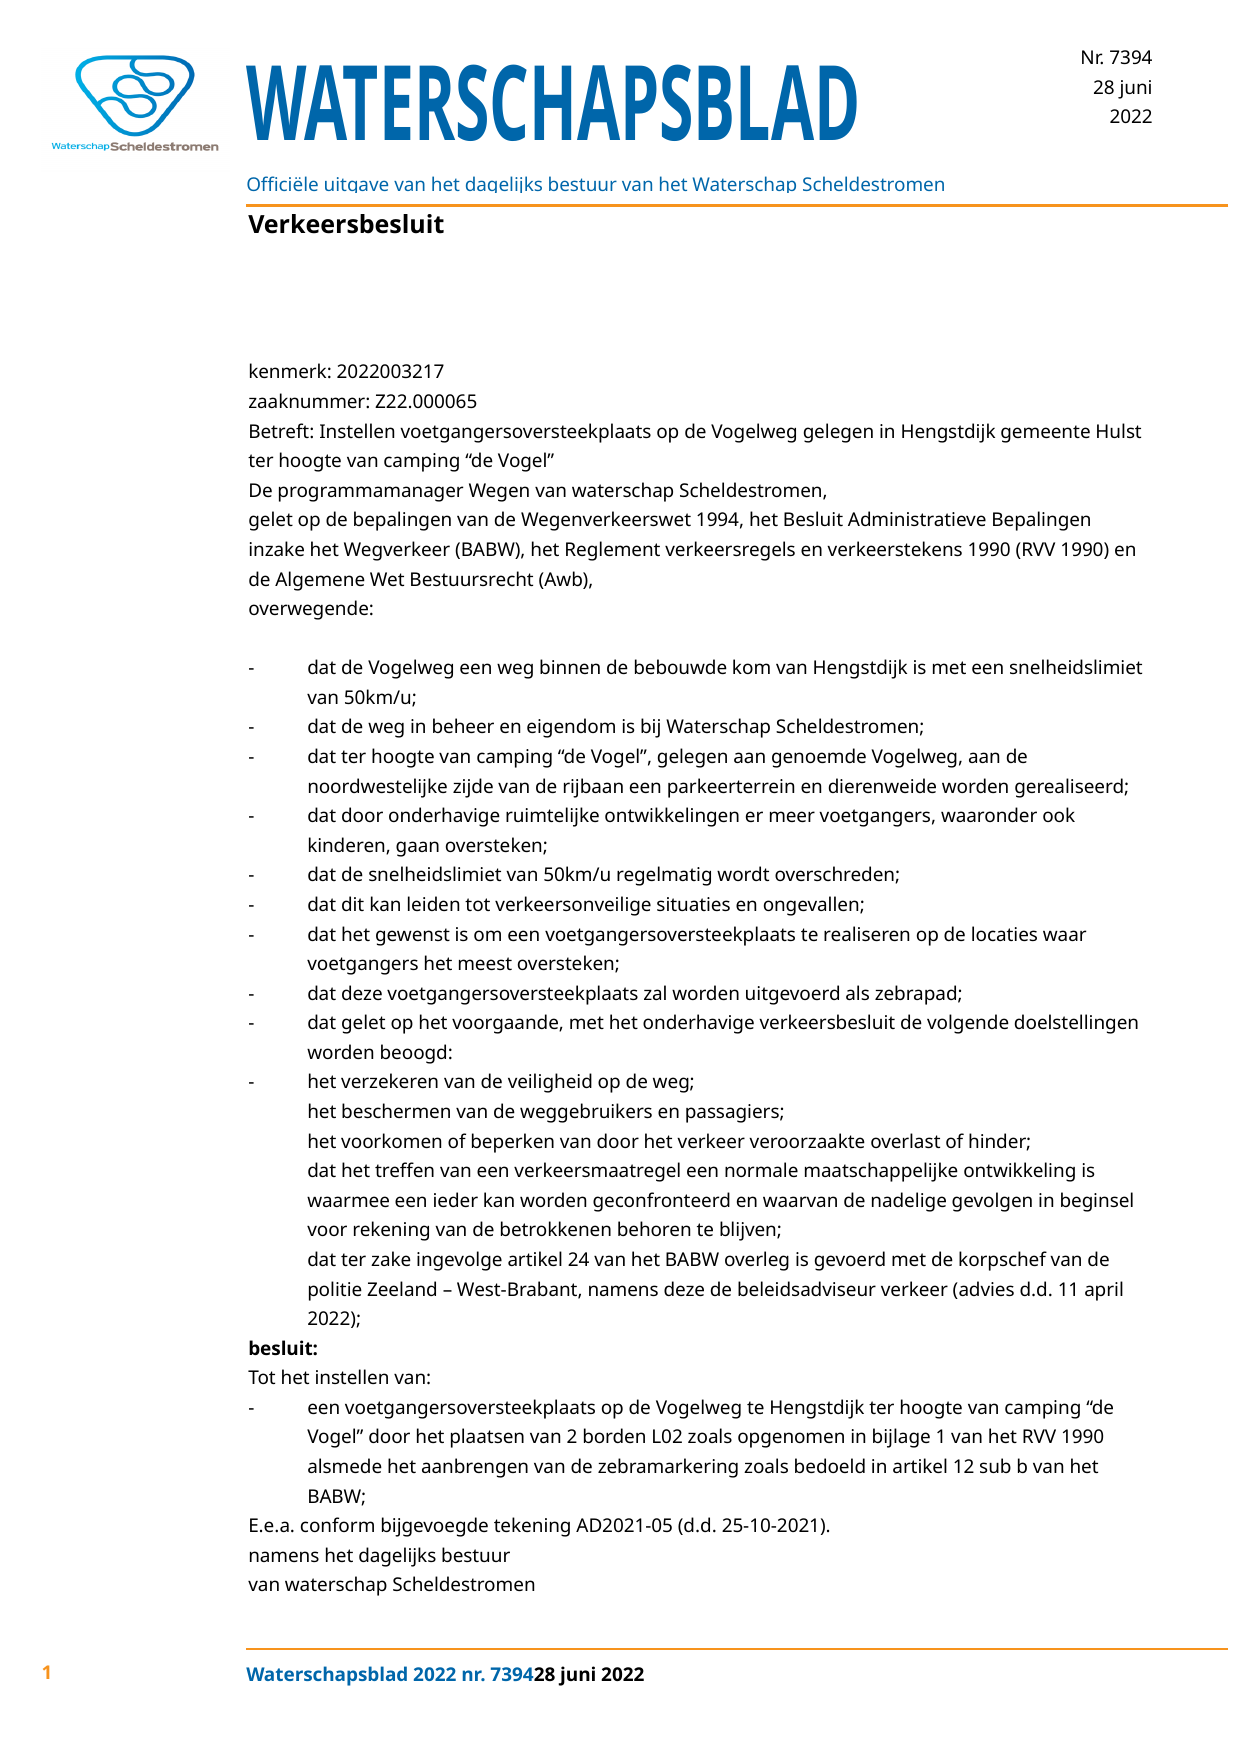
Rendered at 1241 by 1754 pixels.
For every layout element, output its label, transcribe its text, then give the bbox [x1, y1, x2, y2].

list dat de Vogelweg een weg binnen de bebouwde kom van Hengstdijk is met een snelheidslimiet van 50km/u; [248, 654, 1152, 710]
list een voetgangersoversteekplaats op de Vogelweg te Hengstdijk ter hoogte van camping “de Vogel” door het plaatsen van 2 borden L02 zoals opgenomen in bijlage 1 van het RVV 1990 alsmede het aanbrengen van de zebramarkering zoals bedoeld in artikel 12 sub b van het BABW; [248, 1394, 1152, 1509]
list dat door onderhavige ruimtelijke ontwikkelingen er meer voetgangers, waaronder ook kinderen, gaan oversteken; [248, 802, 1152, 858]
text Verkeersbesluit [248, 207, 1152, 241]
text namens het dagelijks bestuur [248, 1542, 1152, 1568]
list dat het gewenst is om een voetgangersoversteekplaats te realiseren op de locaties waar voetgangers het meest oversteken; [248, 921, 1152, 976]
text zaaknummer: Z22.000065 [248, 388, 1152, 414]
text overwegende: [248, 595, 1152, 621]
list dat de weg in beheer en eigendom is bij Waterschap Scheldestromen; [248, 714, 1152, 739]
text van waterschap Scheldestromen [248, 1572, 1152, 1597]
text E.e.a. conform bijgevoegde tekening AD2021-05 (d.d. 25-10-2021). [248, 1512, 1152, 1538]
text gelet op de bepalingen van de Wegenverkeerswet 1994, het Besluit Administratieve Bepalingen inzake het Wegverkeer (BABW), het Reglement verkeersregels en verkeerstekens 1990 (RVV 1990) en de Algemene Wet Bestuursrecht (Awb), [248, 507, 1152, 592]
text Tot het instellen van: [248, 1364, 1152, 1390]
list het verzekeren van de veiligheid op de weg; [248, 1069, 1152, 1094]
picture [41, 47, 231, 172]
list het voorkomen of beperken van door het verkeer veroorzaakte overlast of hinder; [248, 1128, 1152, 1154]
list dat dit kan leiden tot verkeersonveilige situaties en ongevallen; [248, 891, 1152, 917]
text kenmerk: 2022003217 [248, 359, 1152, 384]
list dat het treffen van een verkeersmaatregel een normale maatschappelijke ontwikkeling is waarmee een ieder kan worden geconfronteerd en waarvan de nadelige gevolgen in beginsel voor rekening van de betrokkenen behoren te blijven; [248, 1157, 1152, 1242]
text Betreft: Instellen voetgangersoversteekplaats op de Vogelweg gelegen in Hengstdijk gemeente Hulst ter hoogte van camping “de Vogel” [248, 418, 1152, 473]
list dat de snelheidslimiet van 50km/u regelmatig wordt overschreden; [248, 862, 1152, 887]
list dat ter hoogte van camping “de Vogel”, gelegen aan genoemde Vogelweg, aan de noordwestelijke zijde van de rijbaan een parkeerterrein en dierenweide worden gerealiseerd; [248, 743, 1152, 799]
text De programmamanager Wegen van waterschap Scheldestromen, [248, 477, 1152, 503]
list het beschermen van de weggebruikers en passagiers; [248, 1098, 1152, 1124]
list dat gelet op het voorgaande, met het onderhavige verkeersbesluit de volgende doelstellingen worden beoogd: [248, 1009, 1152, 1065]
list dat deze voetgangersoversteekplaats zal worden uitgevoerd als zebrapad; [248, 980, 1152, 1006]
list dat ter zake ingevolge artikel 24 van het BABW overleg is gevoerd met de korpschef van de politie Zeeland – West-Brabant, namens deze de beleidsadviseur verkeer (advies d.d. 11 april 2022); [248, 1246, 1152, 1331]
text besluit: [248, 1335, 1152, 1361]
